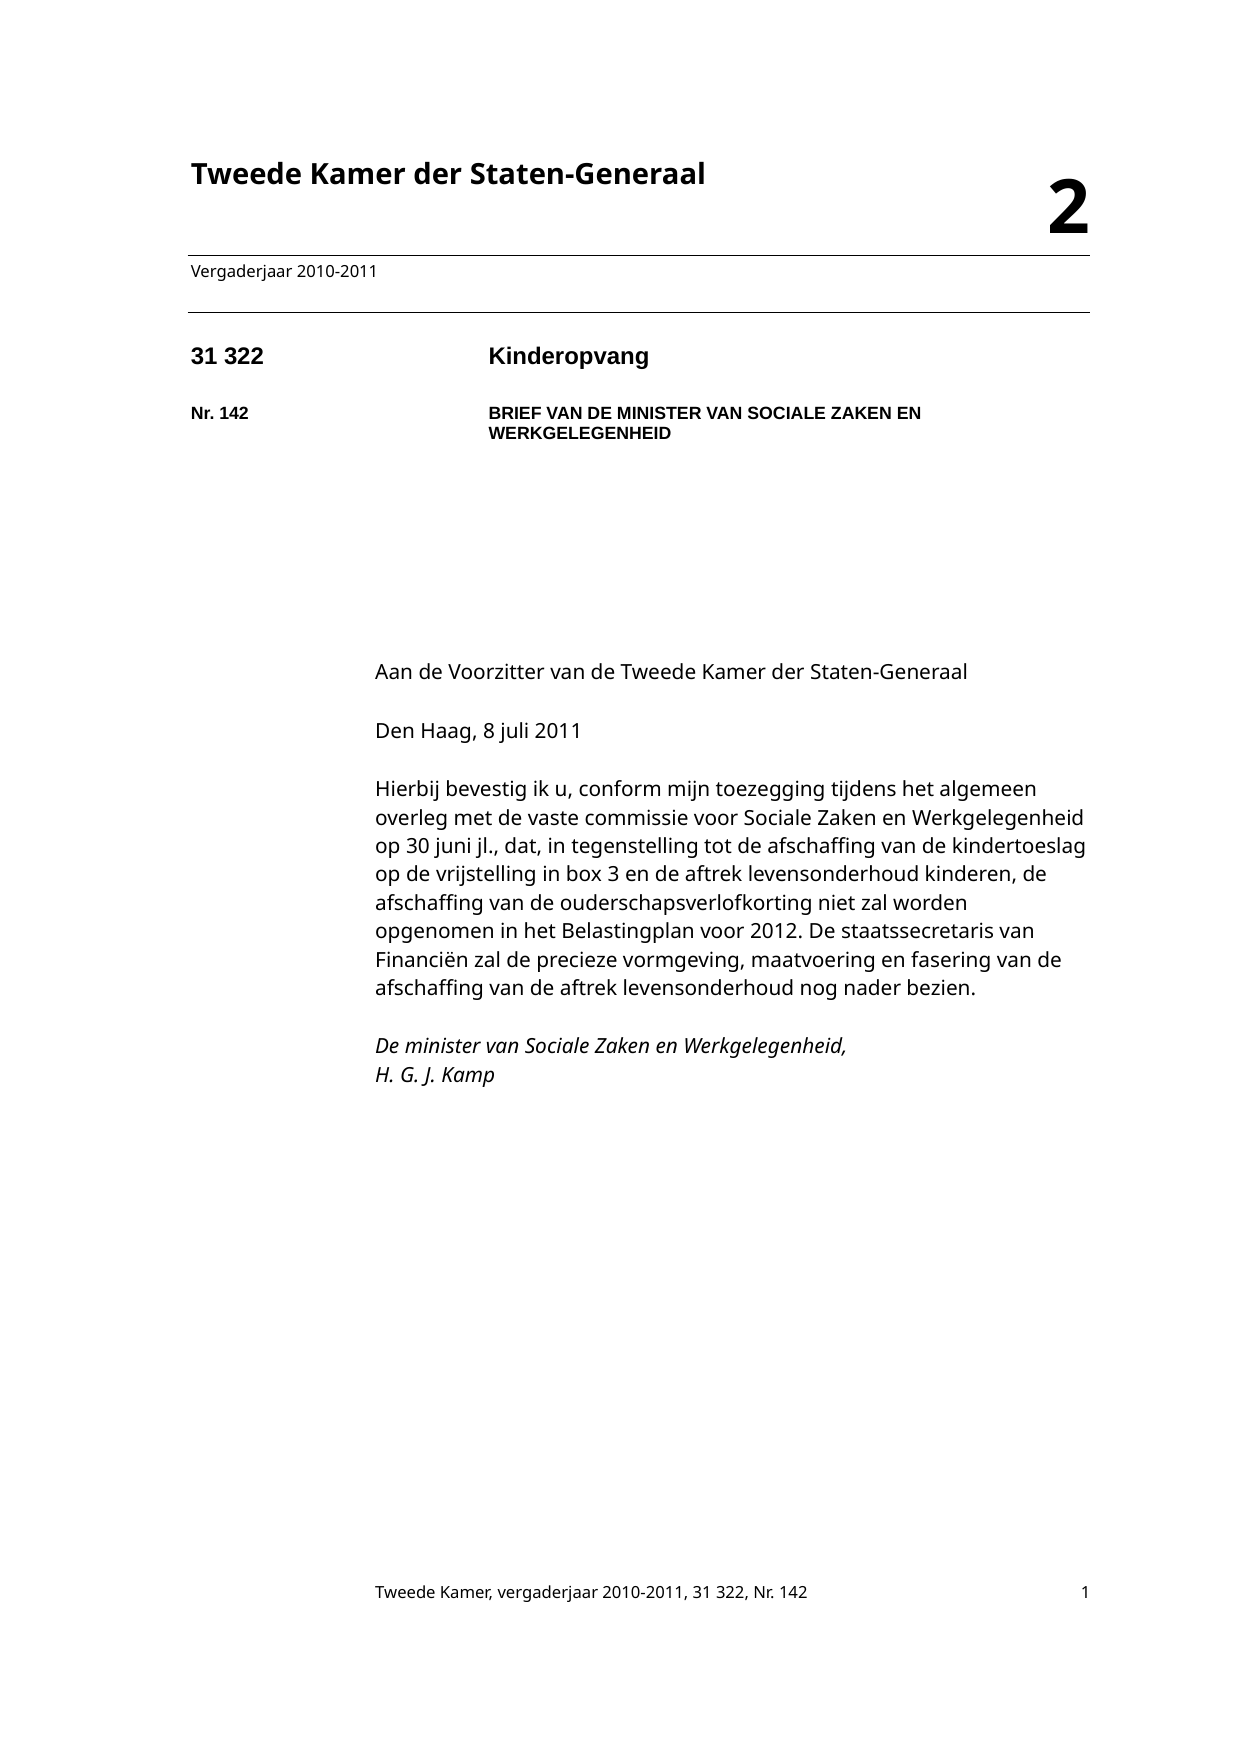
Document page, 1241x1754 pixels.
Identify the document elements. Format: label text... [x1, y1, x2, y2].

text De minister van Sociale Zaken en Werkgelegenheid, [375, 1032, 1090, 1060]
text Den Haag, 8 juli 2011 [375, 716, 1090, 744]
table_cell [485, 313, 1090, 339]
table_header Tweede Kamer der Staten-Generaal [188, 150, 909, 255]
text Aan de Voorzitter van de Tweede Kamer der Staten-Generaal [375, 657, 1090, 686]
text H. G. J. Kamp [375, 1060, 1090, 1088]
table_cell BRIEF VAN DE MINISTER VAN SOCIALE ZAKEN EN WERKGELEGENHEID [485, 399, 1090, 539]
table_cell Vergaderjaar 2010-2011 [188, 256, 485, 312]
table_cell [188, 313, 485, 339]
text Hierbij bevestig ik u, conform mijn toezegging tijdens het algemeen overleg met de vaste commissie voor Sociale Zaken en Werkgelegenheid op 30 juni jl., dat, in tegenstelling tot de afschaffing van de kindertoeslag op de vrijstelling in box 3 en de aftrek levensonderhoud kinderen, de afschaffing van de ouderschapsverlofkorting niet zal worden opgenomen in het Belastingplan voor 2012. De staatssecretaris van Financiën zal de precieze vormgeving, maatvoering en fasering van de afschaffing van de aftrek levensonderhoud nog nader bezien. [375, 774, 1090, 1002]
table_cell Kinderopvang [485, 339, 1090, 399]
table_cell 31 322 [188, 339, 485, 399]
table_cell Nr. 142 [188, 399, 485, 539]
table_cell [485, 256, 1090, 312]
table_header 2 [910, 150, 1090, 255]
